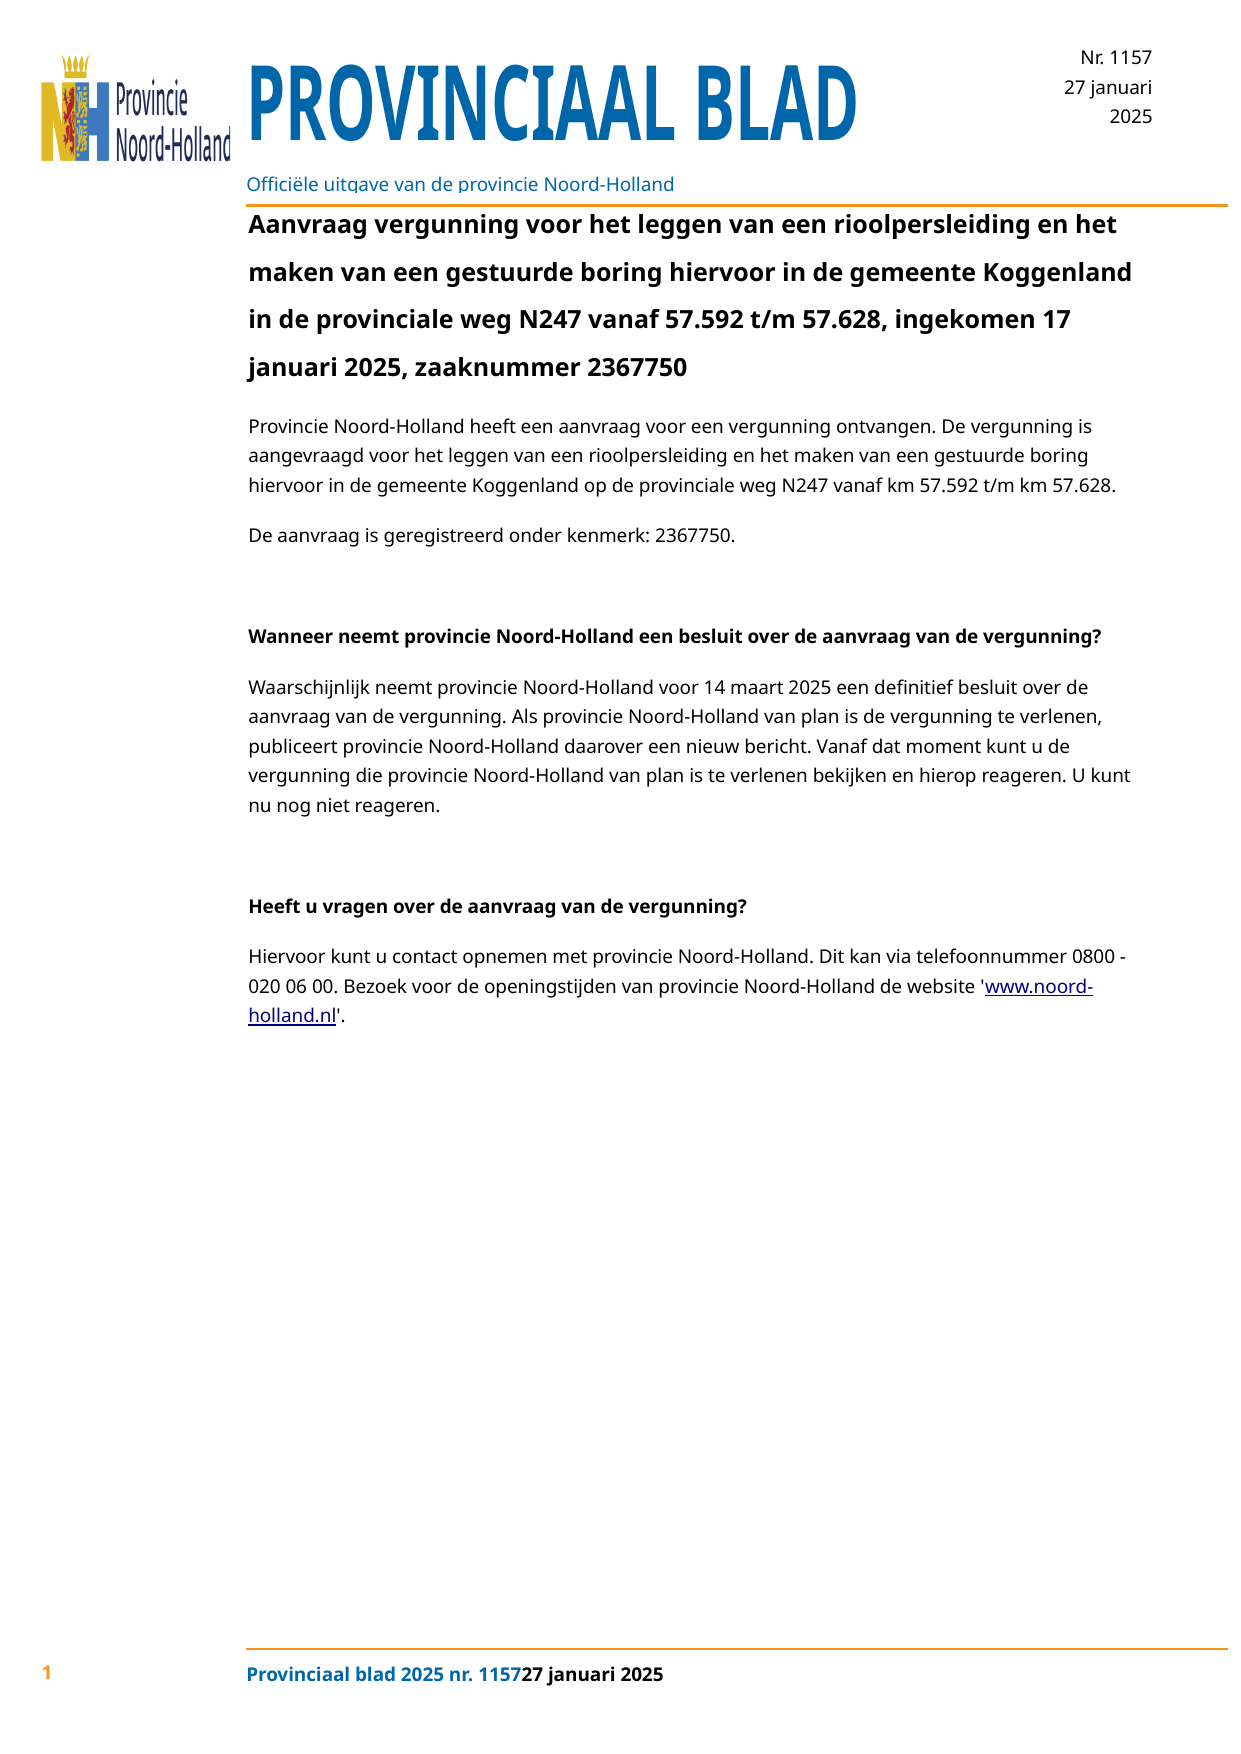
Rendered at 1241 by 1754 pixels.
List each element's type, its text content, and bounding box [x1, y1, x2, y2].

text De aanvraag is geregistreerd onder kenmerk: 2367750. [248, 523, 1152, 548]
text Heeft u vragen over de aanvraag van de vergunning? [248, 893, 1152, 919]
text Waarschijnlijk neemt provincie Noord-Holland voor 14 maart 2025 een definitief besluit over de aanvraag van de vergunning. Als provincie Noord-Holland van plan is de vergunning te verlenen, publiceert provincie Noord-Holland daarover een nieuw bericht. Vanaf dat moment kunt u de vergunning die provincie Noord-Holland van plan is te verlenen bekijken en hierop reageren. U kunt nu nog niet reageren. [248, 674, 1152, 818]
text Provincie Noord-Holland heeft een aanvraag voor een vergunning ontvangen. De vergunning is aangevraagd voor het leggen van een rioolpersleiding en het maken van een gestuurde boring hiervoor in de gemeente Koggenland op de provinciale weg N247 vanaf km 57.592 t/m km 57.628. [248, 413, 1152, 498]
text Aanvraag vergunning voor het leggen van een rioolpersleiding en het maken van een gestuurde boring hiervoor in de gemeente Koggenland in de provinciale weg N247 vanaf 57.592 t/m 57.628, ingekomen 17 januari 2025, zaaknummer 2367750 [248, 207, 1152, 384]
text Hiervoor kunt u contact opnemen met provincie Noord-Holland. Dit kan via telefoonnummer 0800 - 020 06 00. Bezoek voor de openingstijden van provincie Noord-Holland de website 'www.noord-holland.nl'. [248, 943, 1152, 1028]
text Wanneer neemt provincie Noord-Holland een besluit over de aanvraag van de vergunning? [248, 623, 1152, 649]
picture [41, 47, 231, 172]
